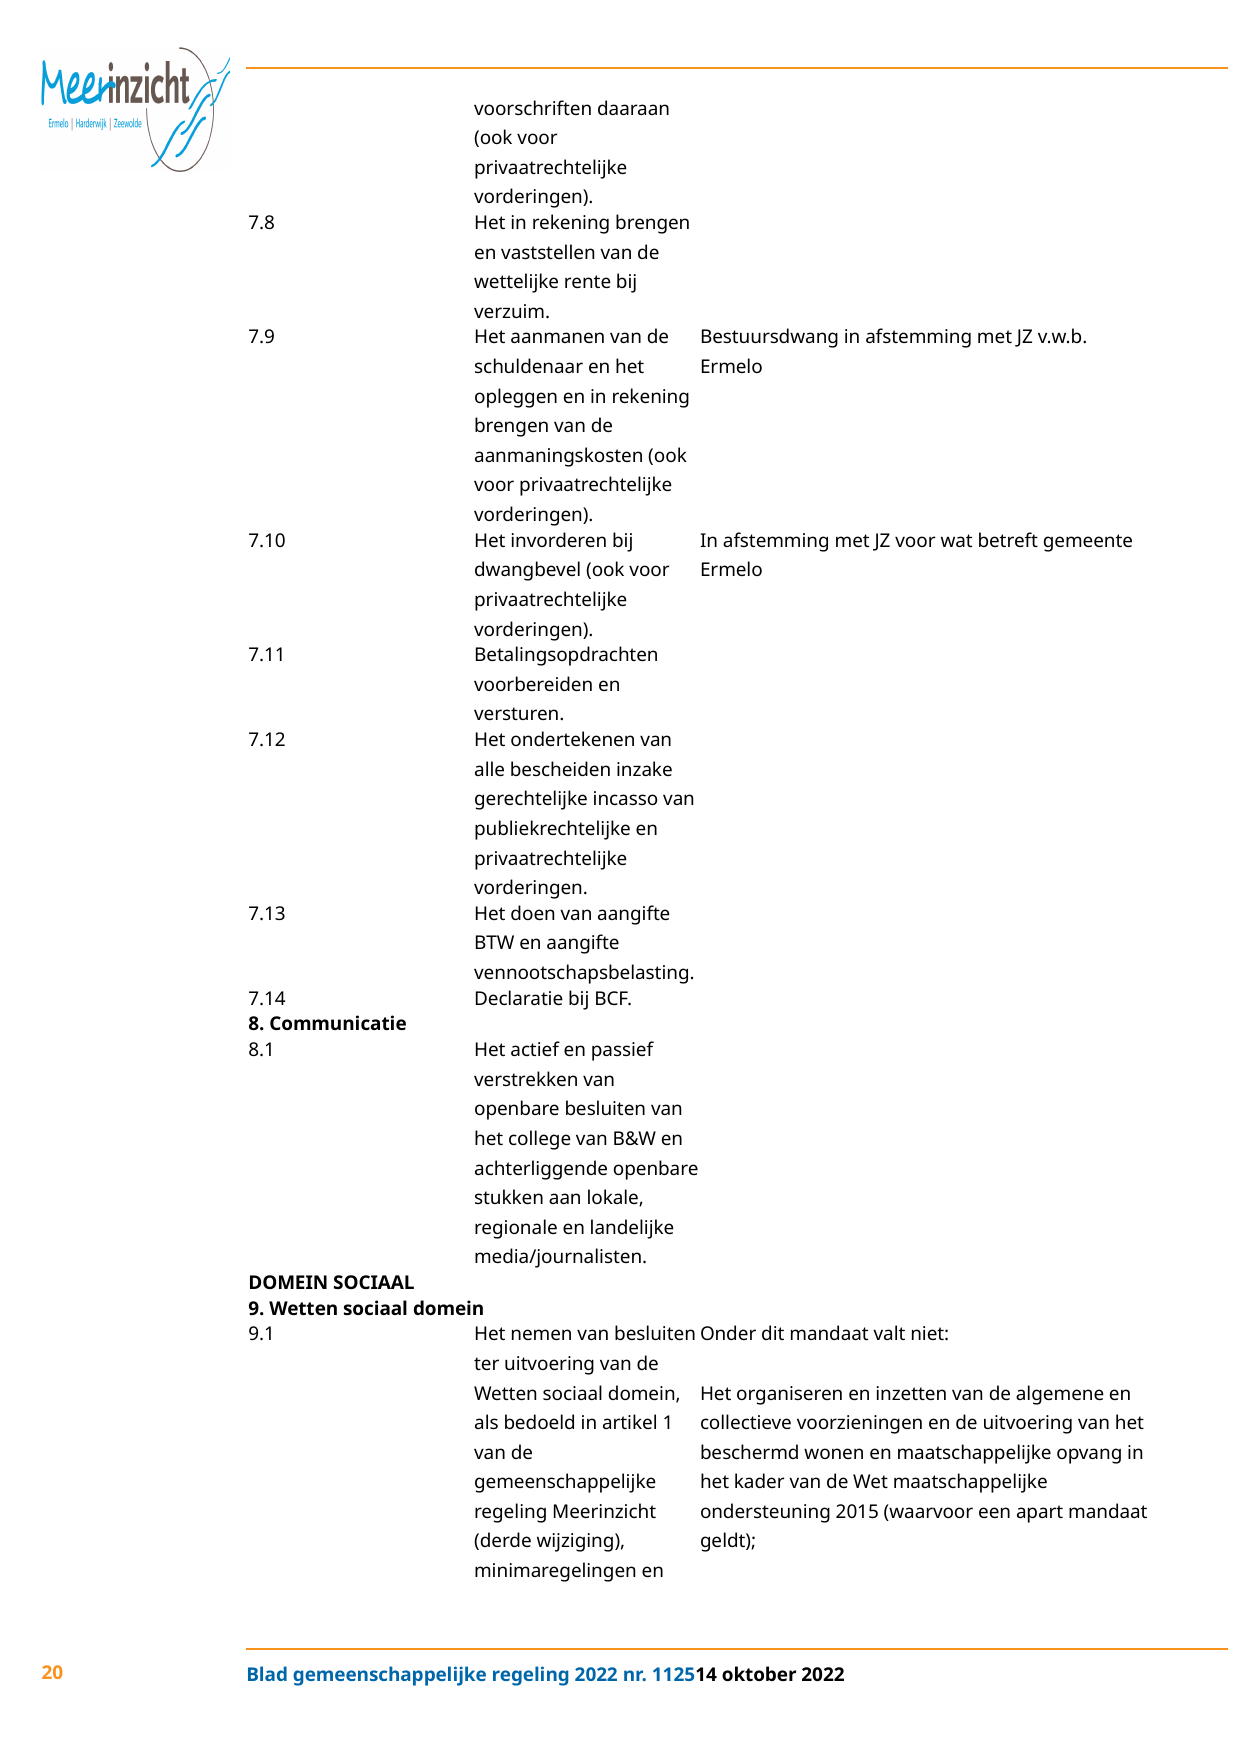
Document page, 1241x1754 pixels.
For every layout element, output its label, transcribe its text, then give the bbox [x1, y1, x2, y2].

table_cell [700, 209, 1152, 324]
table_cell 8. Communicatie [248, 1011, 1152, 1036]
table_cell Het aanmanen van de schuldenaar en het opleggen en in rekening brengen van de aanmaningskosten (ook voor privaatrechtelijke vorderingen). [474, 324, 700, 527]
table_cell 7.13 [248, 900, 474, 985]
table_cell [700, 641, 1152, 726]
table_cell 8.1 [248, 1036, 474, 1269]
table_cell Onder dit mandaat valt niet: Het organiseren en inzetten van de algemene en collectieve voorzieningen en de uitvoering van het beschermd wonen en maatschappelijke opvang in het kader van de Wet maatschappelijke ondersteuning 2015 (waarvoor een apart mandaat geldt); [700, 1321, 1152, 1583]
table_cell 7.10 [248, 527, 474, 641]
table_cell In afstemming met JZ voor wat betreft gemeente Ermelo [700, 527, 1152, 641]
table_cell 7.14 [248, 985, 474, 1011]
table_cell 7.12 [248, 726, 474, 900]
table_cell Het ondertekenen van alle bescheiden inzake gerechtelijke incasso van publiekrechtelijke en privaatrechtelijke vorderingen. [474, 726, 700, 900]
picture [41, 47, 231, 172]
table_cell Het actief en passief verstrekken van openbare besluiten van het college van B&W en achterliggende openbare stukken aan lokale, regionale en landelijke media/journalisten. [474, 1036, 700, 1269]
table_cell [700, 95, 1152, 209]
table_cell 7.8 [248, 209, 474, 324]
table_cell [700, 900, 1152, 985]
table_cell Declaratie bij BCF. [474, 985, 700, 1011]
table_cell Bestuursdwang in afstemming met JZ v.w.b. Ermelo [700, 324, 1152, 527]
table_cell [248, 95, 474, 209]
table_cell 7.9 [248, 324, 474, 527]
table_cell Het nemen van besluiten ter uitvoering van de Wetten sociaal domein, als bedoeld in artikel 1 van de gemeenschappelijke regeling Meerinzicht (derde wijziging), minimaregelingen en [474, 1321, 700, 1583]
table_cell [700, 1036, 1152, 1269]
table_cell voorschriften daaraan (ook voor privaatrechtelijke vorderingen). [474, 95, 700, 209]
table_cell Het in rekening brengen en vaststellen van de wettelijke rente bij verzuim. [474, 209, 700, 324]
table_cell [700, 726, 1152, 900]
table_cell Het invorderen bij dwangbevel (ook voor privaatrechtelijke vorderingen). [474, 527, 700, 641]
table_cell Het doen van aangifte BTW en aangifte vennootschapsbelasting. [474, 900, 700, 985]
table_cell 9. Wetten sociaal domein [248, 1295, 1152, 1321]
table_cell 9.1 [248, 1321, 474, 1583]
table_cell [700, 985, 1152, 1011]
table_cell 7.11 [248, 641, 474, 726]
table_cell Betalingsopdrachten voorbereiden en versturen. [474, 641, 700, 726]
table_cell DOMEIN SOCIAAL [248, 1269, 1152, 1295]
